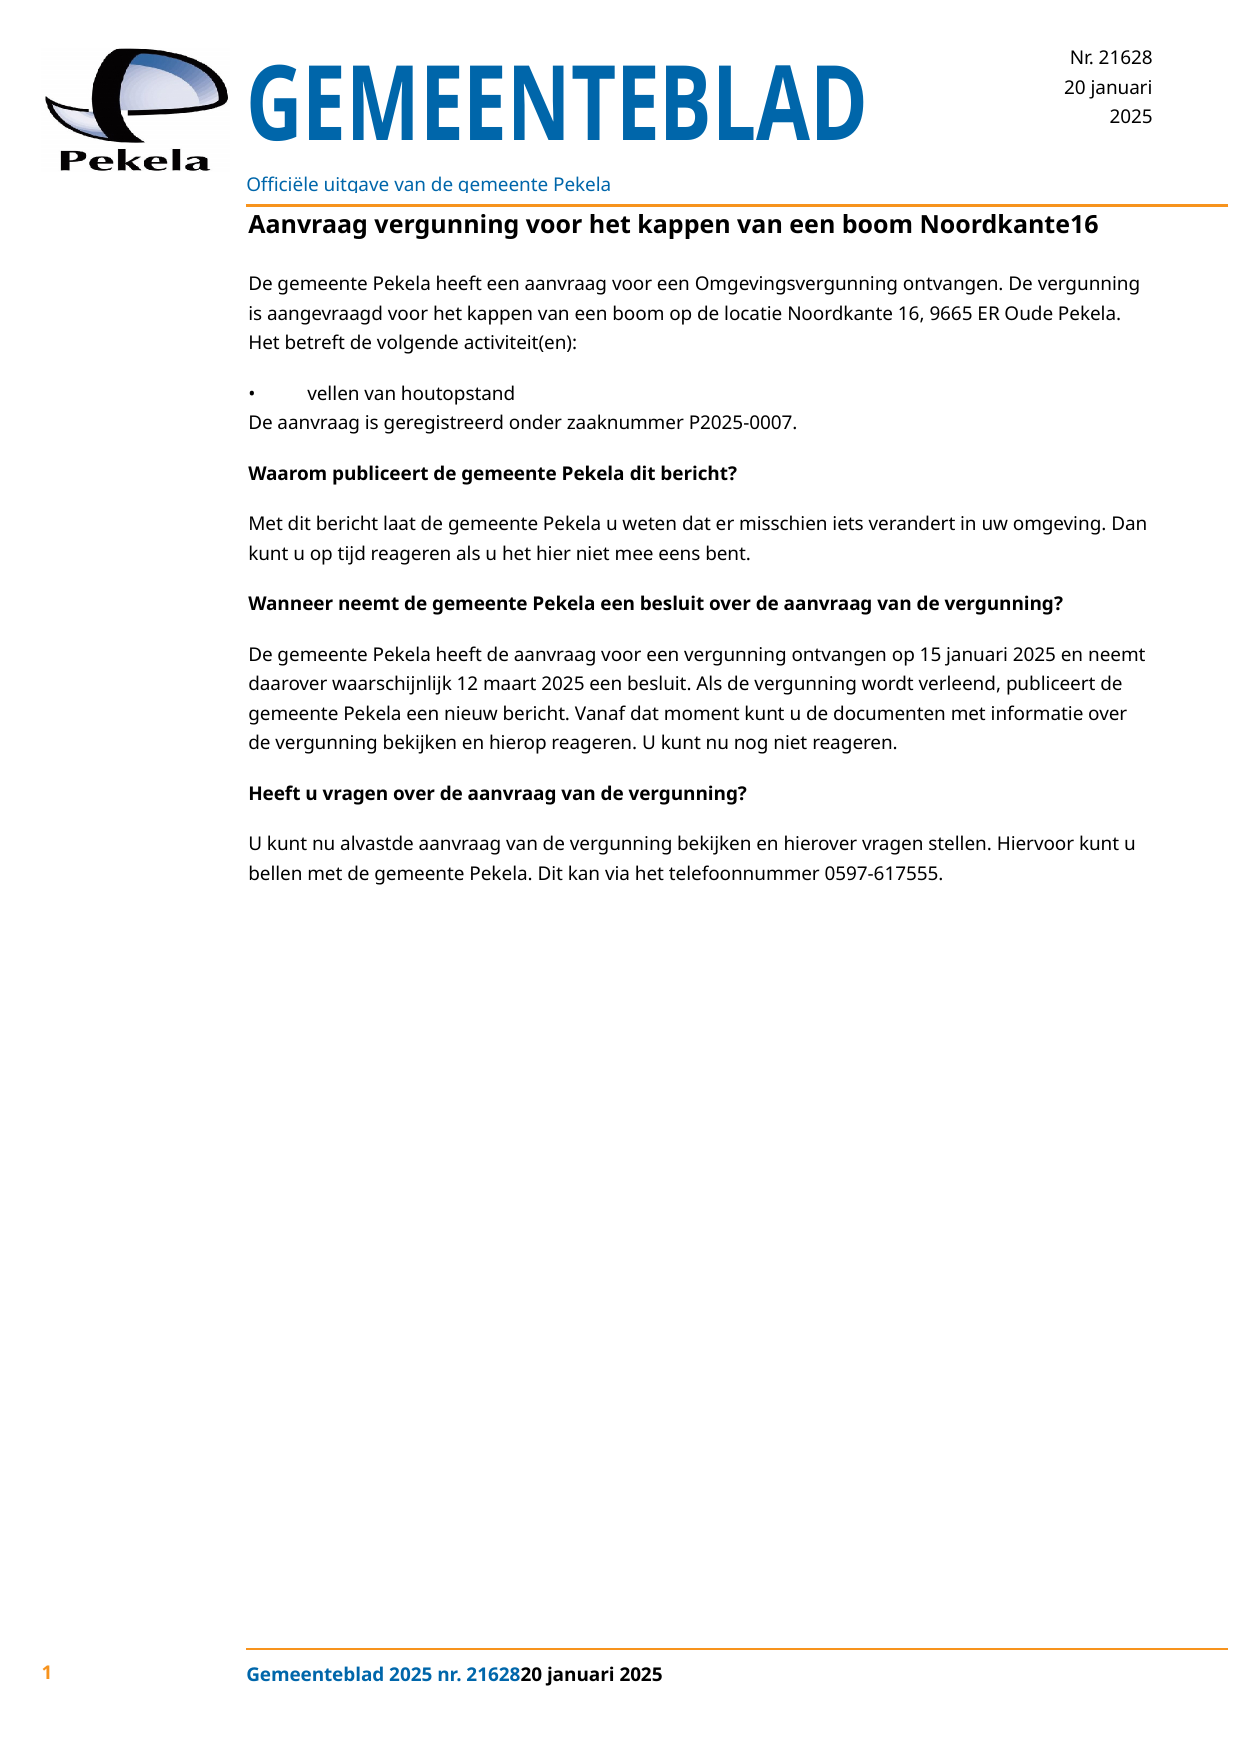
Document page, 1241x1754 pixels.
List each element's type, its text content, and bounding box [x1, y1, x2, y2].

text Wanneer neemt de gemeente Pekela een besluit over de aanvraag van de vergunning? [248, 590, 1152, 616]
text Waarom publiceert de gemeente Pekela dit bericht? [248, 460, 1152, 486]
list vellen van houtopstand [248, 380, 1152, 406]
text U kunt nu alvastde aanvraag van de vergunning bekijken en hierover vragen stellen. Hiervoor kunt u bellen met de gemeente Pekela. Dit kan via het telefoonnummer 0597-617555. [248, 830, 1152, 886]
text De gemeente Pekela heeft een aanvraag voor een Omgevingsvergunning ontvangen. De vergunning is aangevraagd voor het kappen van een boom op de locatie Noordkante 16, 9665 ER Oude Pekela. Het betreft de volgende activiteit(en): [248, 270, 1152, 355]
picture [41, 47, 231, 172]
text De aanvraag is geregistreerd onder zaaknummer P2025-0007. [248, 409, 1152, 435]
text De gemeente Pekela heeft de aanvraag voor een vergunning ontvangen op 15 januari 2025 en neemt daarover waarschijnlijk 12 maart 2025 een besluit. Als de vergunning wordt verleend, publiceert de gemeente Pekela een nieuw bericht. Vanaf dat moment kunt u de documenten met informatie over de vergunning bekijken en hierop reageren. U kunt nu nog niet reageren. [248, 641, 1152, 755]
text Aanvraag vergunning voor het kappen van een boom Noordkante16 [248, 207, 1152, 241]
text Heeft u vragen over de aanvraag van de vergunning? [248, 780, 1152, 806]
text Met dit bericht laat de gemeente Pekela u weten dat er misschien iets verandert in uw omgeving. Dan kunt u op tijd reageren als u het hier niet mee eens bent. [248, 510, 1152, 566]
